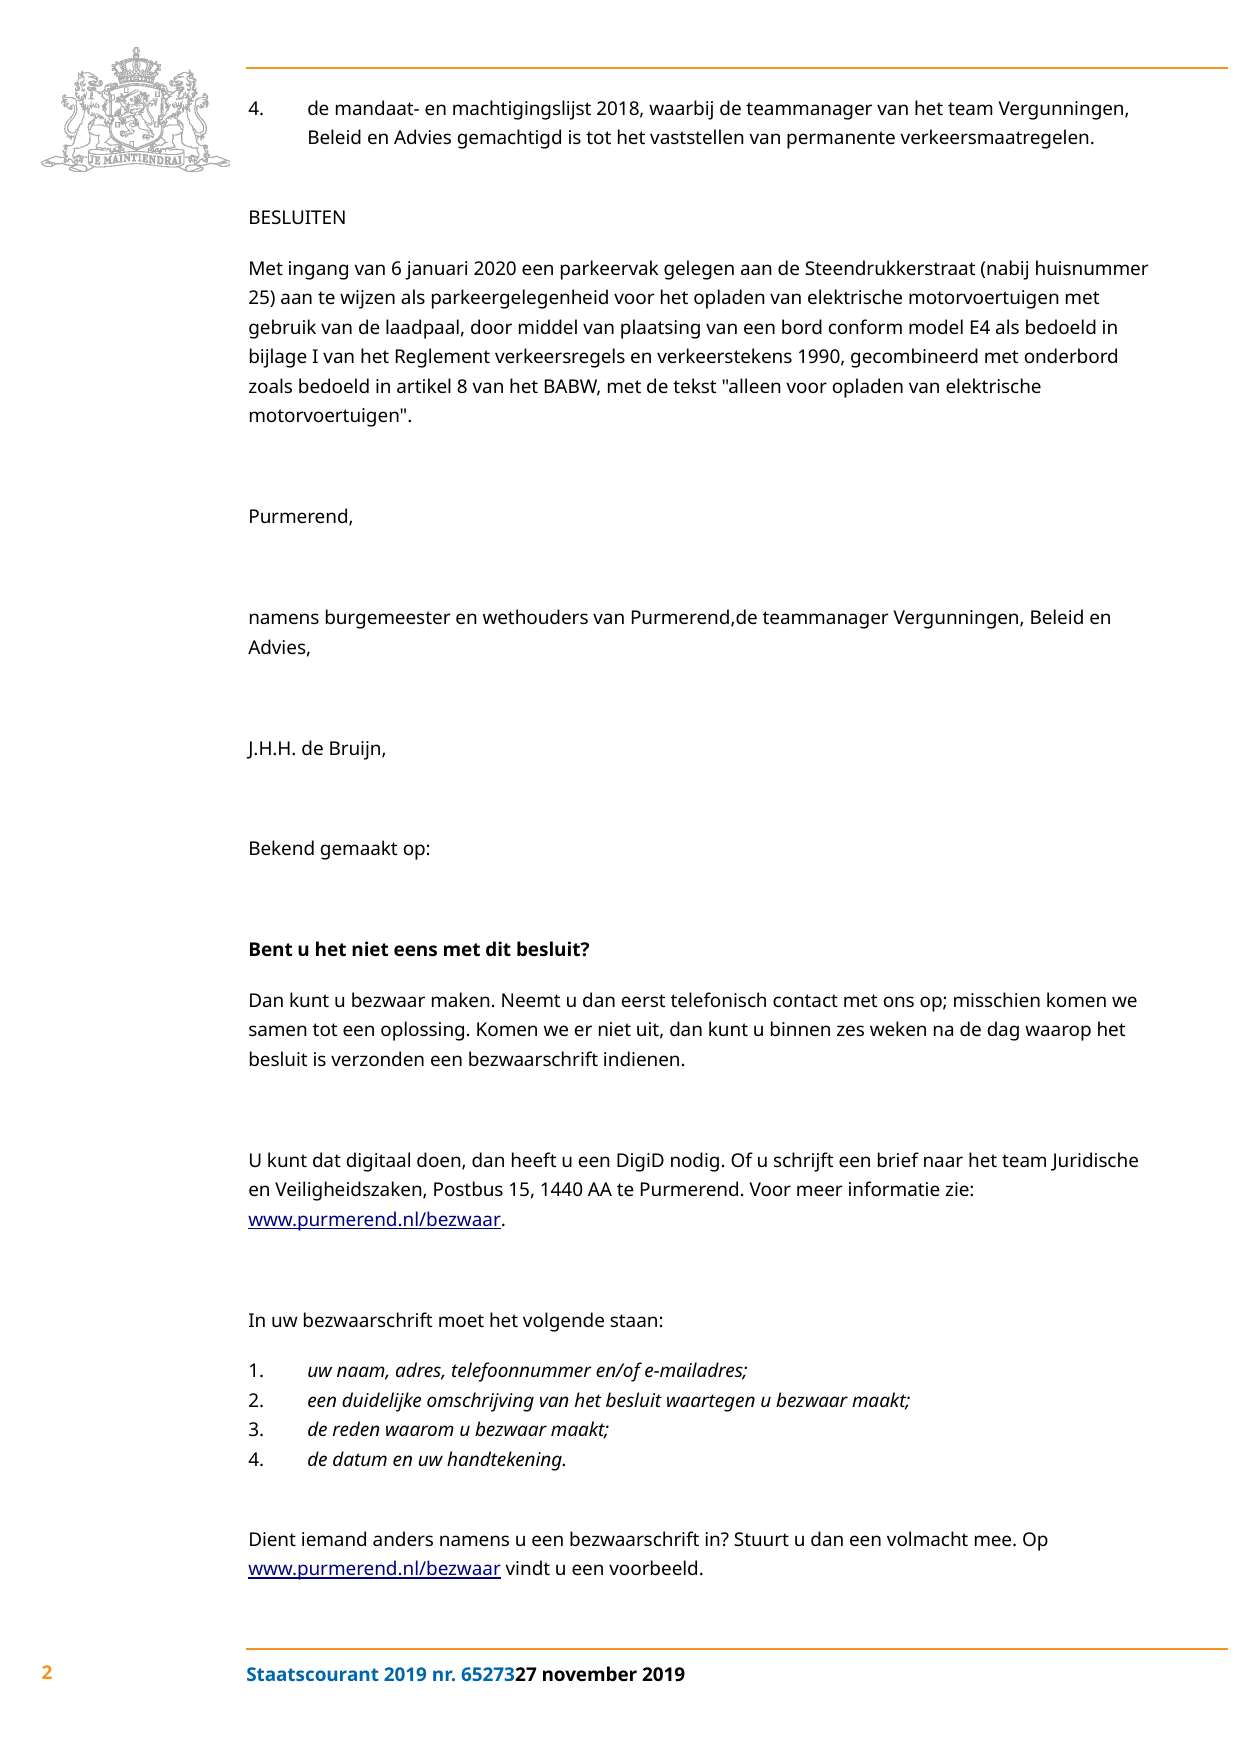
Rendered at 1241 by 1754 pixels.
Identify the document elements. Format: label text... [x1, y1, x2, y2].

list de datum en uw handtekening. [248, 1446, 1152, 1472]
text Bent u het niet eens met dit besluit? [248, 936, 1152, 962]
text BESLUITEN [248, 204, 1152, 230]
text namens burgemeester en wethouders van Purmerend,de teammanager Vergunningen, Beleid en Advies, [248, 604, 1152, 660]
text U kunt dat digitaal doen, dan heeft u een DigiD nodig. Of u schrijft een brief naar het team Juridische en Veiligheidszaken, Postbus 15, 1440 AA te Purmerend. Voor meer informatie zie: www.purmerend.nl/bezwaar. [248, 1147, 1152, 1232]
text Dan kunt u bezwaar maken. Neemt u dan eerst telefonisch contact met ons op; misschien komen we samen tot een oplossing. Komen we er niet uit, dan kunt u binnen zes weken na de dag waarop het besluit is verzonden een bezwaarschrift indienen. [248, 987, 1152, 1072]
list uw naam, adres, telefoonnummer en/of e-mailadres; [248, 1357, 1152, 1383]
list een duidelijke omschrijving van het besluit waartegen u bezwaar maakt; [248, 1387, 1152, 1413]
text In uw bezwaarschrift moet het volgende staan: [248, 1307, 1152, 1333]
picture [41, 47, 231, 172]
text J.H.H. de Bruijn, [248, 735, 1152, 761]
text Met ingang van 6 januari 2020 een parkeervak gelegen aan de Steendrukkerstraat (nabij huisnummer 25) aan te wijzen als parkeergelegenheid voor het opladen van elektrische motorvoertuigen met gebruik van de laadpaal, door middel van plaatsing van een bord conform model E4 als bedoeld in bijlage I van het Reglement verkeersregels en verkeerstekens 1990, gecombineerd met onderbord zoals bedoeld in artikel 8 van het BABW, met de tekst "alleen voor opladen van elektrische motorvoertuigen". [248, 255, 1152, 428]
text Bekend gemaakt op: [248, 836, 1152, 861]
text Purmerend, [248, 503, 1152, 529]
text Dient iemand anders namens u een bezwaarschrift in? Stuurt u dan een volmacht mee. Op www.purmerend.nl/bezwaar vindt u een voorbeeld. [248, 1526, 1152, 1581]
list de mandaat- en machtigingslijst 2018, waarbij de teammanager van het team Vergunningen, Beleid en Advies gemachtigd is tot het vaststellen van permanente verkeersmaatregelen. [248, 95, 1152, 150]
list de reden waarom u bezwaar maakt; [248, 1416, 1152, 1442]
